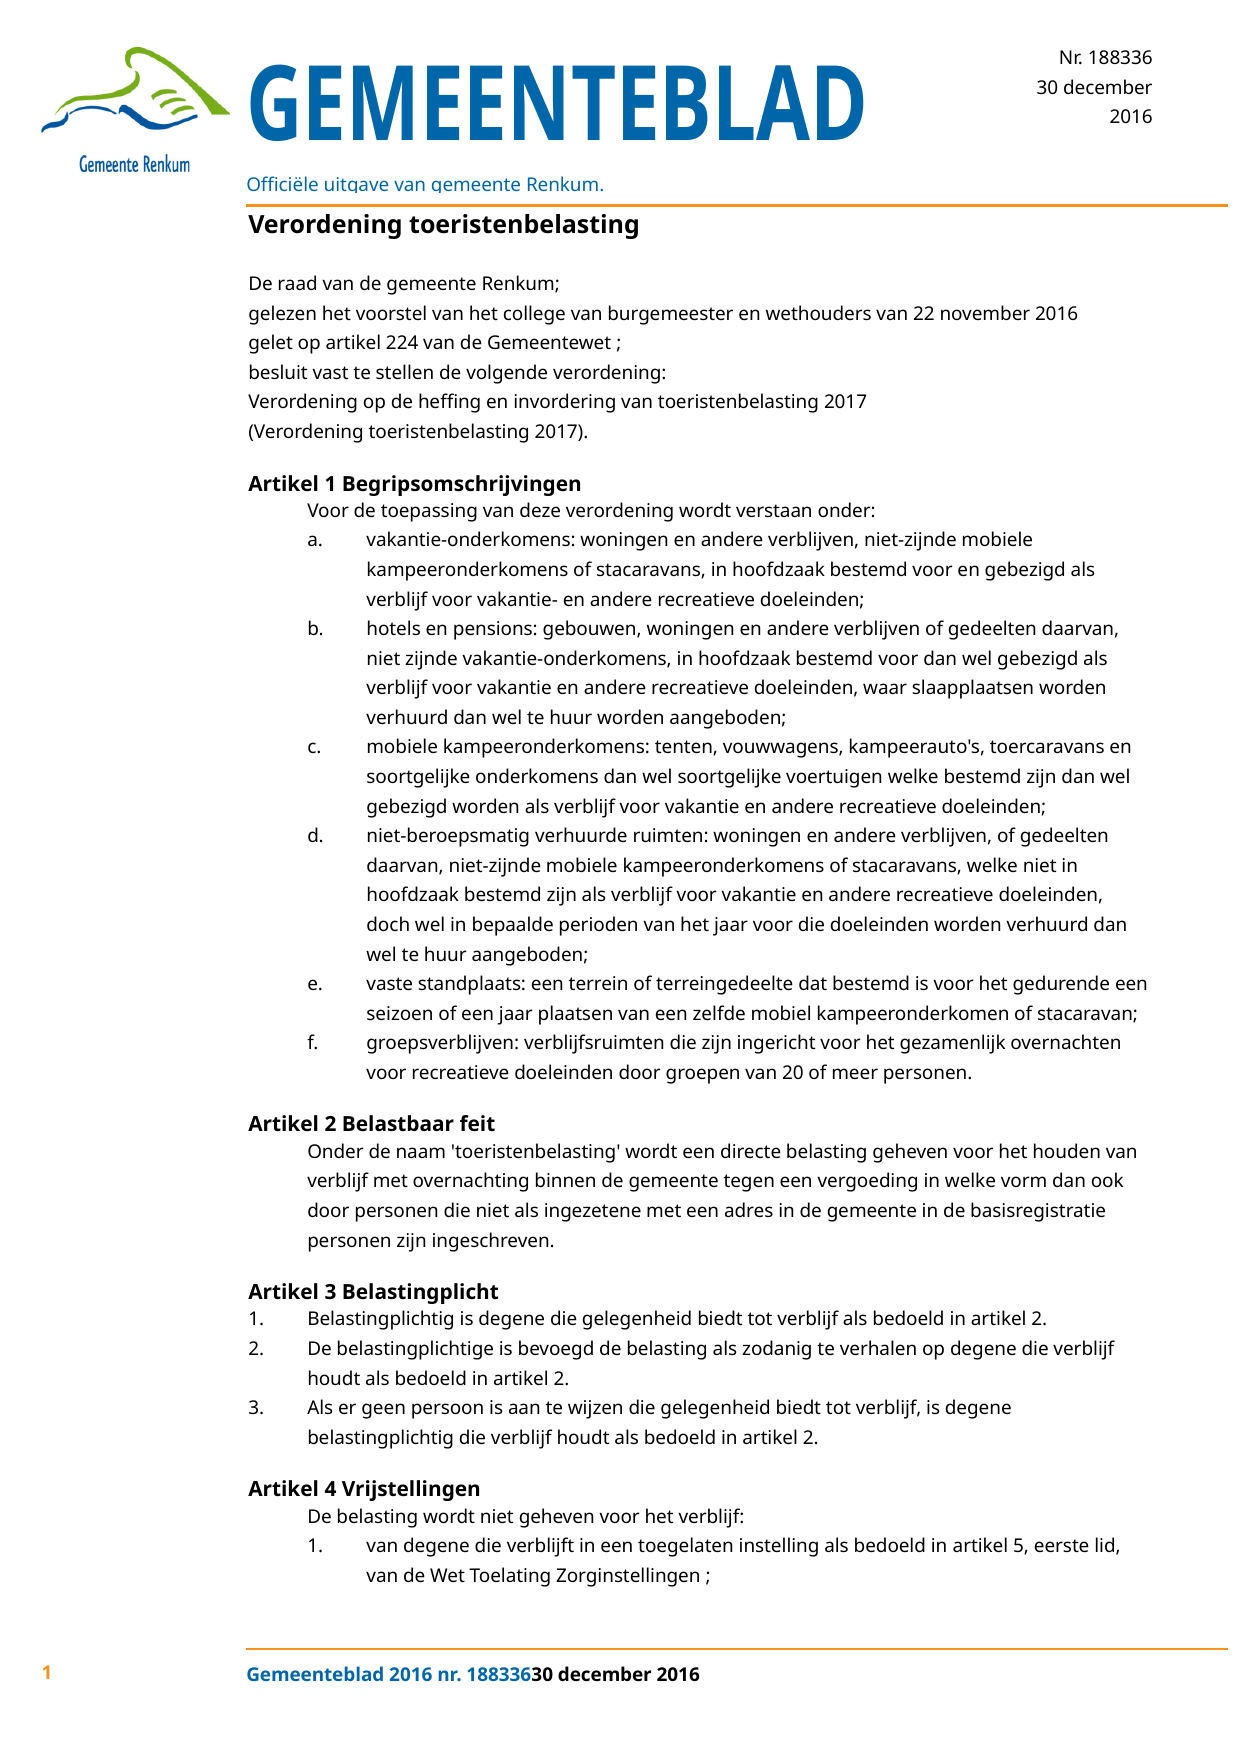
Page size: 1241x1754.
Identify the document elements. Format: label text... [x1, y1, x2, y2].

text Artikel 4 Vrijstellingen [248, 1474, 1152, 1503]
list vaste standplaats: een terrein of terreingedeelte dat bestemd is voor het gedurende een seizoen of een jaar plaatsen van een zelfde mobiel kampeeronderkomen of stacaravan; [307, 970, 1152, 1026]
text gelet op artikel 224 van de Gemeentewet ; [248, 329, 1152, 355]
list Onder de naam 'toeristenbelasting' wordt een directe belasting geheven voor het houden van verblijf met overnachting binnen de gemeente tegen een vergoeding in welke vorm dan ook door personen die niet als ingezetene met een adres in de gemeente in de basisregistratie personen zijn ingeschreven. [248, 1138, 1152, 1252]
list van degene die verblijft in een toegelaten instelling als bedoeld in artikel 5, eerste lid, van de Wet Toelating Zorginstellingen ; [307, 1532, 1152, 1588]
picture [41, 47, 231, 172]
text (Verordening toeristenbelasting 2017). [248, 418, 1152, 444]
text Verordening toeristenbelasting [248, 207, 1152, 241]
text gelezen het voorstel van het college van burgemeester en wethouders van 22 november 2016 [248, 300, 1152, 326]
text De raad van de gemeente Renkum; [248, 270, 1152, 296]
text Artikel 2 Belastbaar feit [248, 1109, 1152, 1138]
list vakantie-onderkomens: woningen en andere verblijven, niet-zijnde mobiele kampeeronderkomens of stacaravans, in hoofdzaak bestemd voor en gebezigd als verblijf voor vakantie- en andere recreatieve doeleinden; [307, 527, 1152, 612]
text Verordening op de heffing en invordering van toeristenbelasting 2017 [248, 389, 1152, 414]
list De belastingplichtige is bevoegd de belasting als zodanig te verhalen op degene die verblijf houdt als bedoeld in artikel 2. [248, 1335, 1152, 1391]
text Artikel 3 Belastingplicht [248, 1277, 1152, 1306]
list mobiele kampeeronderkomens: tenten, vouwwagens, kampeerauto's, toercaravans en soortgelijke onderkomens dan wel soortgelijke voertuigen welke bestemd zijn dan wel gebezigd worden als verblijf voor vakantie en andere recreatieve doeleinden; [307, 734, 1152, 819]
text Artikel 1 Begripsomschrijvingen [248, 469, 1152, 497]
list Belastingplichtig is degene die gelegenheid biedt tot verblijf als bedoeld in artikel 2. [248, 1306, 1152, 1331]
list De belasting wordt niet geheven voor het verblijf: [248, 1503, 1152, 1528]
list hotels en pensions: gebouwen, woningen en andere verblijven of gedeelten daarvan, niet zijnde vakantie-onderkomens, in hoofdzaak bestemd voor dan wel gebezigd als verblijf voor vakantie en andere recreatieve doeleinden, waar slaapplaatsen worden verhuurd dan wel te huur worden aangeboden; [307, 615, 1152, 730]
list Als er geen persoon is aan te wijzen die gelegenheid biedt tot verblijf, is degene belastingplichtig die verblijf houdt als bedoeld in artikel 2. [248, 1394, 1152, 1450]
list Voor de toepassing van deze verordening wordt verstaan onder: [248, 497, 1152, 523]
text besluit vast te stellen de volgende verordening: [248, 359, 1152, 385]
list groepsverblijven: verblijfsruimten die zijn ingericht voor het gezamenlijk overnachten voor recreatieve doeleinden door groepen van 20 of meer personen. [307, 1029, 1152, 1085]
list niet-beroepsmatig verhuurde ruimten: woningen en andere verblijven, of gedeelten daarvan, niet-zijnde mobiele kampeeronderkomens of stacaravans, welke niet in hoofdzaak bestemd zijn als verblijf voor vakantie en andere recreatieve doeleinden, doch wel in bepaalde perioden van het jaar voor die doeleinden worden verhuurd dan wel te huur aangeboden; [307, 822, 1152, 967]
